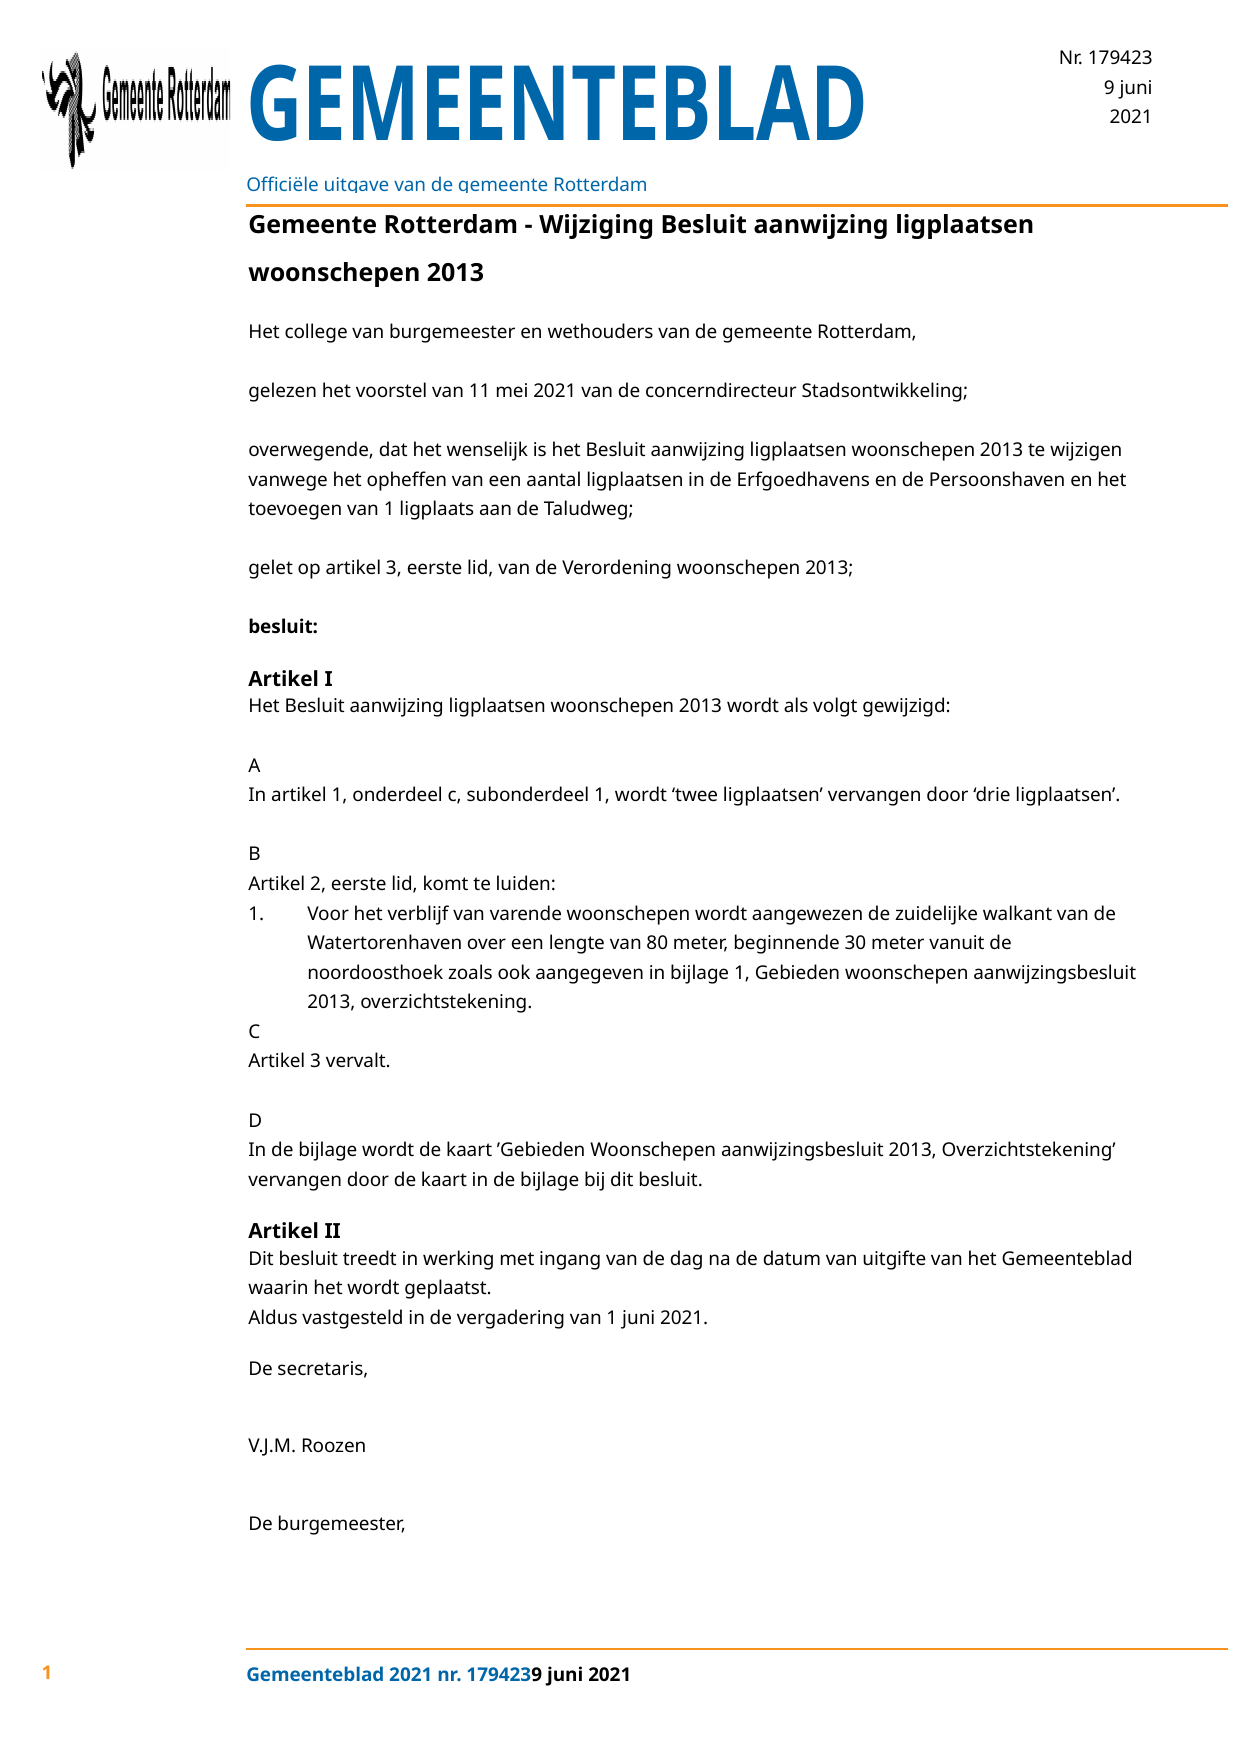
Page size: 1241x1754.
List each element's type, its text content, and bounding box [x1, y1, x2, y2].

text C [248, 1018, 1152, 1044]
text Artikel II [248, 1216, 1152, 1245]
text besluit: [248, 614, 1152, 639]
text overwegende, dat het wenselijk is het Besluit aanwijzing ligplaatsen woonschepen 2013 te wijzigen vanwege het opheffen van een aantal ligplaatsen in de Erfgoedhavens en de Persoonshaven en het toevoegen van 1 ligplaats aan de Taludweg; [248, 436, 1152, 521]
text In artikel 1, onderdeel c, subonderdeel 1, wordt ‘twee ligplaatsen’ vervangen door ‘drie ligplaatsen’. [248, 781, 1152, 807]
picture [41, 47, 231, 172]
text V.J.M. Roozen [248, 1433, 1152, 1458]
list Voor het verblijf van varende woonschepen wordt aangewezen de zuidelijke walkant van de Watertorenhaven over een lengte van 80 meter, beginnende 30 meter vanuit de noordoosthoek zoals ook aangegeven in bijlage 1, Gebieden woonschepen aanwijzingsbesluit 2013, overzichtstekening. [248, 900, 1152, 1014]
text Het Besluit aanwijzing ligplaatsen woonschepen 2013 wordt als volgt gewijzigd: [248, 693, 1152, 718]
text In de bijlage wordt de kaart ’Gebieden Woonschepen aanwijzingsbesluit 2013, Overzichtstekening’ vervangen door de kaart in de bijlage bij dit besluit. [248, 1136, 1152, 1192]
text gelet op artikel 3, eerste lid, van de Verordening woonschepen 2013; [248, 554, 1152, 580]
text Artikel 3 vervalt. [248, 1048, 1152, 1073]
text Gemeente Rotterdam - Wijziging Besluit aanwijzing ligplaatsen woonschepen 2013 [248, 207, 1152, 288]
text D [248, 1107, 1152, 1132]
text Aldus vastgesteld in de vergadering van 1 juni 2021. [248, 1304, 1152, 1330]
text De secretaris, [248, 1355, 1152, 1381]
text Artikel I [248, 664, 1152, 693]
text A [248, 752, 1152, 777]
text Het college van burgemeester en wethouders van de gemeente Rotterdam, [248, 318, 1152, 344]
text Artikel 2, eerste lid, komt te luiden: [248, 870, 1152, 896]
text De burgemeester, [248, 1510, 1152, 1536]
text B [248, 841, 1152, 866]
text Dit besluit treedt in werking met ingang van de dag na de datum van uitgifte van het Gemeenteblad waarin het wordt geplaatst. [248, 1245, 1152, 1300]
text gelezen het voorstel van 11 mei 2021 van de concerndirecteur Stadsontwikkeling; [248, 377, 1152, 403]
